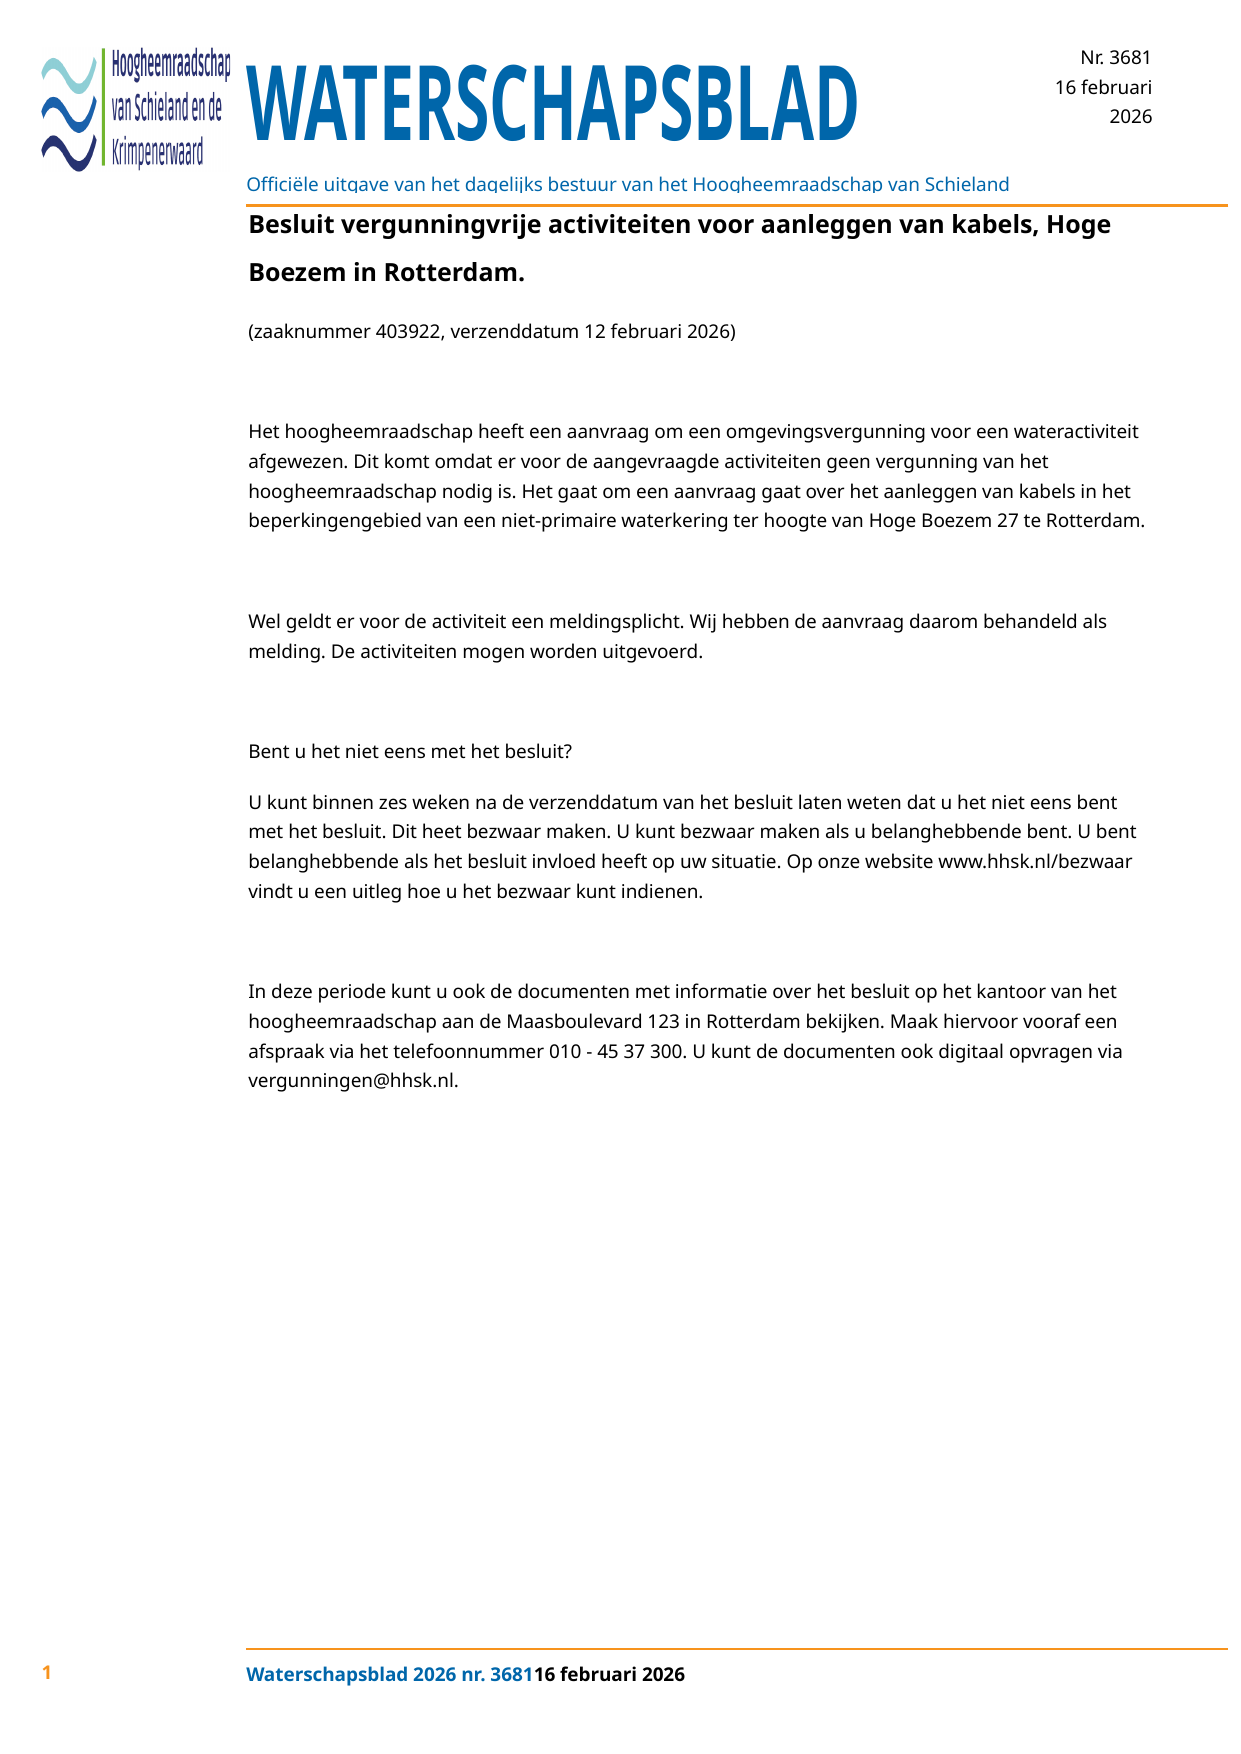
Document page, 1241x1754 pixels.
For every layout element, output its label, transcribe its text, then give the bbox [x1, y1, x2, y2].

text Besluit vergunningvrije activiteiten voor aanleggen van kabels, Hoge Boezem in Rotterdam. [248, 207, 1152, 288]
text Bent u het niet eens met het besluit? [248, 739, 1152, 764]
text U kunt binnen zes weken na de verzenddatum van het besluit laten weten dat u het niet eens bent met het besluit. Dit heet bezwaar maken. U kunt bezwaar maken als u belanghebbende bent. U bent belanghebbende als het besluit invloed heeft op uw situatie. Op onze website www.hhsk.nl/bezwaar vindt u een uitleg hoe u het bezwaar kunt indienen. [248, 789, 1152, 904]
text Het hoogheemraadschap heeft een aanvraag om een omgevingsvergunning voor een wateractiviteit afgewezen. Dit komt omdat er voor de aangevraagde activiteiten geen vergunning van het hoogheemraadschap nodig is. Het gaat om een aanvraag gaat over het aanleggen van kabels in het beperkingengebied van een niet-primaire waterkering ter hoogte van Hoge Boezem 27 te Rotterdam. [248, 419, 1152, 533]
text In deze periode kunt u ook de documenten met informatie over het besluit op het kantoor van het hoogheemraadschap aan de Maasboulevard 123 in Rotterdam bekijken. Maak hiervoor vooraf een afspraak via het telefoonnummer 010 - 45 37 300. U kunt de documenten ook digitaal opvragen via vergunningen@hhsk.nl. [248, 979, 1152, 1093]
text (zaaknummer 403922, verzenddatum 12 februari 2026) [248, 318, 1152, 344]
text Wel geldt er voor de activiteit een meldingsplicht. Wij hebben de aanvraag daarom behandeld als melding. De activiteiten mogen worden uitgevoerd. [248, 608, 1152, 664]
picture [41, 47, 231, 172]
